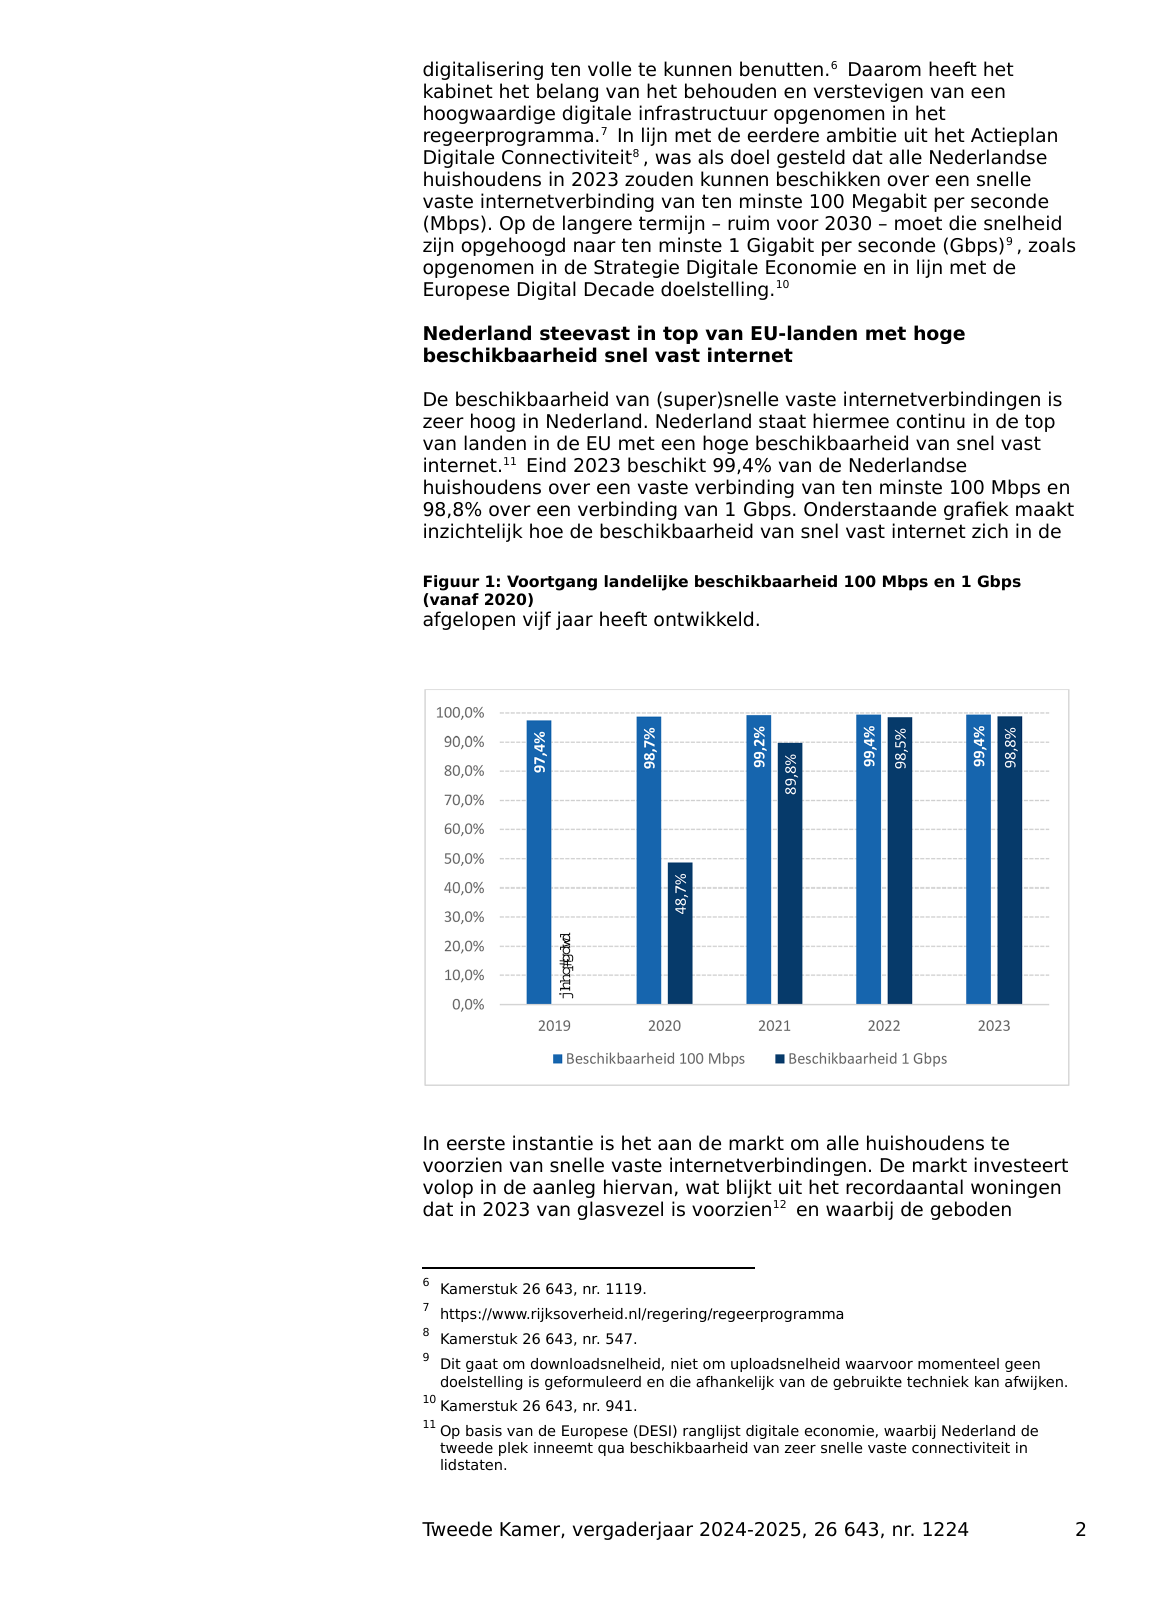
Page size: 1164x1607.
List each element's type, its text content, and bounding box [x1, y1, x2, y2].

text Op basis van de Europese (DESI) ranglijst digitale economie, waarbij Nederland de tweede plek inneemt qua beschikbaarheid van zeer snelle vaste connectiviteit in lidstaten. [422, 1418, 1087, 1474]
text Kamerstuk 26 643, nr. 547. [422, 1327, 1087, 1349]
subtitle Nederland steevast in top van EU-landen met hoge beschikbaarheid snel vast internet [422, 323, 1087, 367]
text https://www.rijksoverheid.nl/regering/regeerprogramma [422, 1302, 1087, 1324]
text In eerste instantie is het aan de markt om alle huishoudens te voorzien van snelle vaste internetverbindingen. De markt investeert volop in de aanleg hiervan, wat blijkt uit het recordaantal woningen dat in 2023 van glasvezel is voorzien en waarbij de geboden [422, 1133, 1087, 1221]
text Figuur 1: Voortgang landelijke beschikbaarheid 100 Mbps en 1 Gbps (vanaf 2020) [422, 573, 1072, 609]
text Kamerstuk 26 643, nr. 1119. [422, 1277, 1087, 1299]
text Kamerstuk 26 643, nr. 941. [422, 1393, 1087, 1416]
text De beschikbaarheid van (super)snelle vaste internetverbindingen is zeer hoog in Nederland. Nederland staat hiermee continu in de top van landen in de EU met een hoge beschikbaarheid van snel vast internet. Eind 2023 beschikt 99,4% van de Nederlandse huishoudens over een vaste verbinding van ten minste 100 Mbps en 98,8% over een verbinding van 1 Gbps. Onderstaande grafiek maakt inzichtelijk hoe de beschikbaarheid van snel vast internet zich in de afgelopen vijf jaar heeft ontwikkeld. [422, 389, 1087, 631]
text Dit gaat om downloadsnelheid, niet om uploadsnelheid waarvoor momenteel geen doelstelling is geformuleerd en die afhankelijk van de gebruikte techniek kan afwijken. [422, 1352, 1087, 1391]
picture [422, 687, 1072, 1089]
text digitalisering ten volle te kunnen benutten. Daarom heeft het kabinet het belang van het behouden en verstevigen van een hoogwaardige digitale infrastructuur opgenomen in het regeerprogramma. In lijn met de eerdere ambitie uit het Actieplan Digitale Connectiviteit, was als doel gesteld dat alle Nederlandse huishoudens in 2023 zouden kunnen beschikken over een snelle vaste internetverbinding van ten minste 100 Megabit per seconde (Mbps). Op de langere termijn – ruim voor 2030 – moet die snelheid zijn opgehoogd naar ten minste 1 Gigabit per seconde (Gbps), zoals opgenomen in de Strategie Digitale Economie en in lijn met de Europese Digital Decade doelstelling. [422, 59, 1087, 301]
